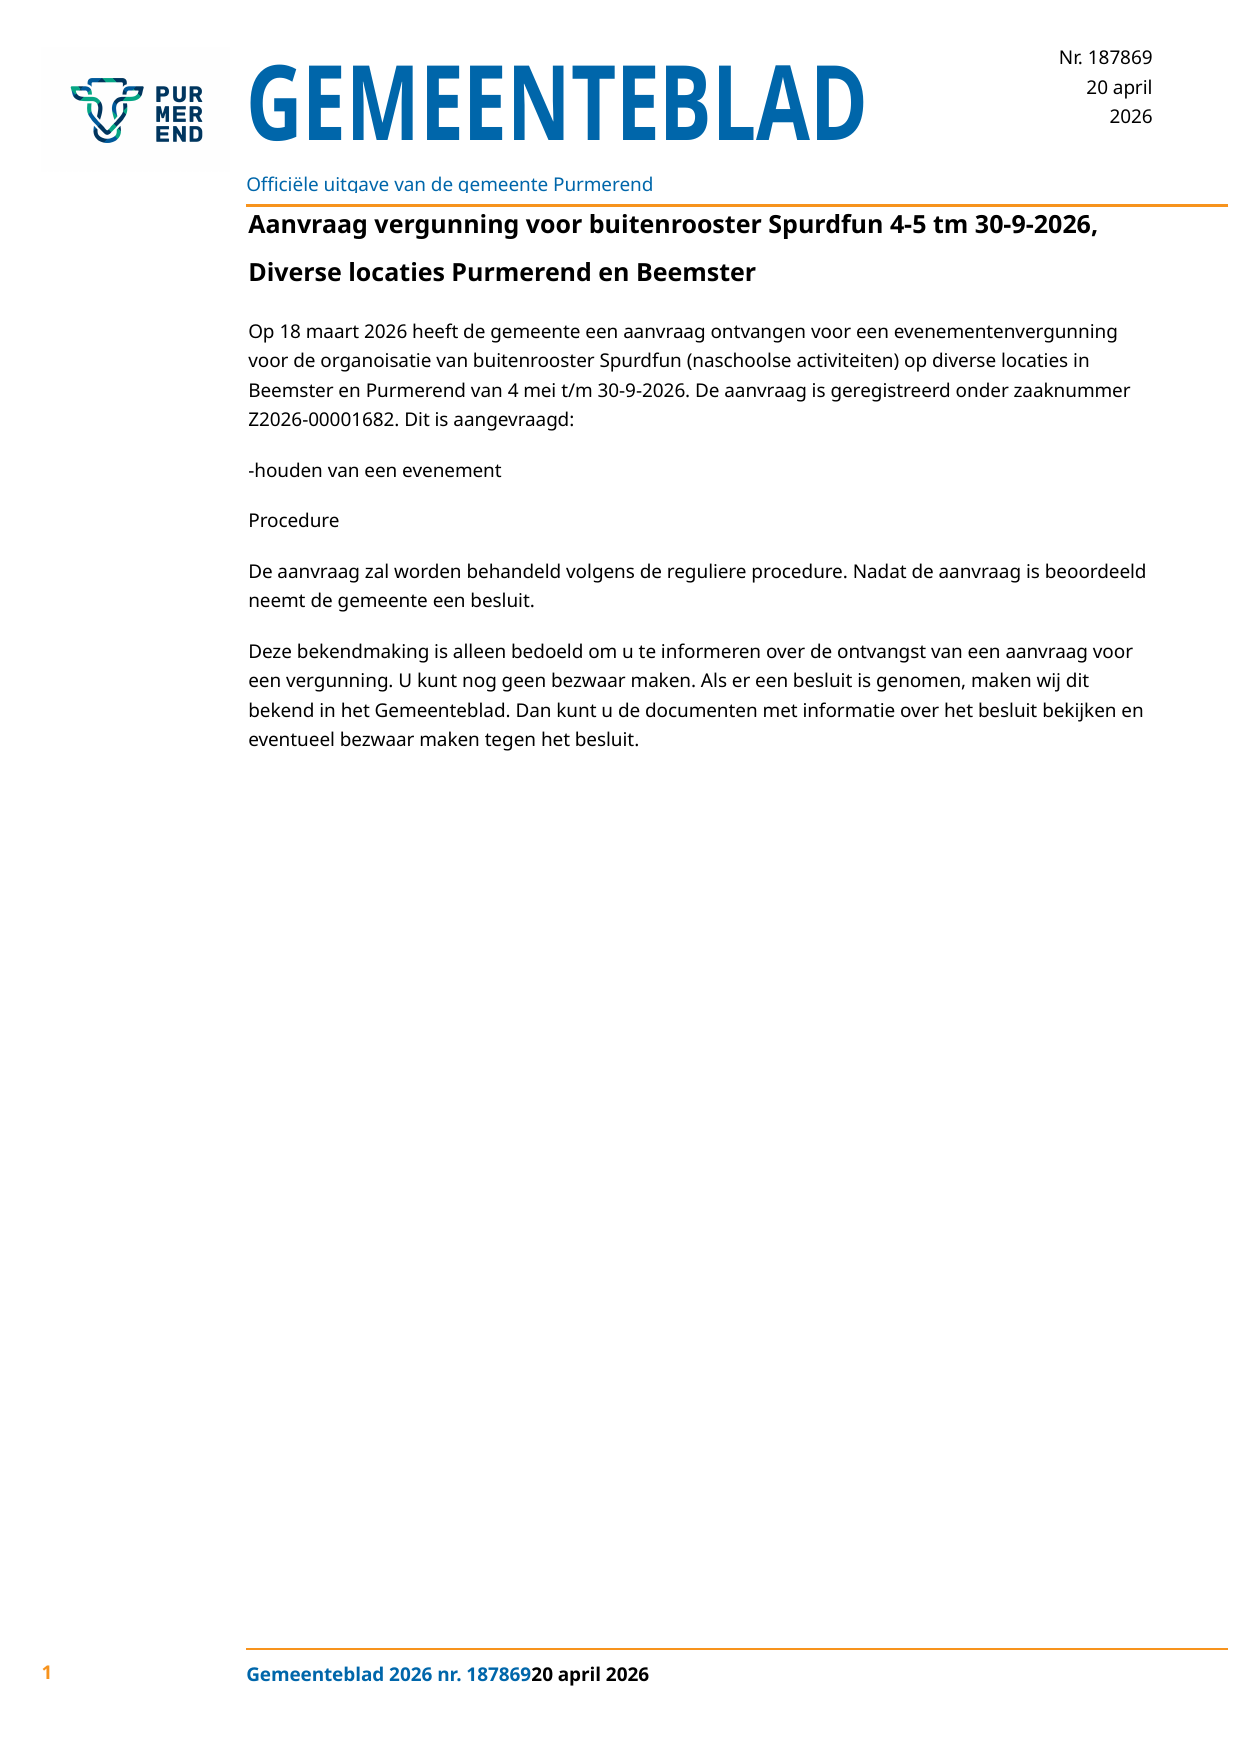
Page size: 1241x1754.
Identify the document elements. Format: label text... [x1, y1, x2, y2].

text Deze bekendmaking is alleen bedoeld om u te informeren over de ontvangst van een aanvraag voor een vergunning. U kunt nog geen bezwaar maken. Als er een besluit is genomen, maken wij dit bekend in het Gemeenteblad. Dan kunt u de documenten met informatie over het besluit bekijken en eventueel bezwaar maken tegen het besluit. [248, 638, 1152, 752]
text Procedure [248, 507, 1152, 533]
text -houden van een evenement [248, 457, 1152, 483]
text Op 18 maart 2026 heeft de gemeente een aanvraag ontvangen voor een evenementenvergunning voor de organoisatie van buitenrooster Spurdfun (naschoolse activiteiten) op diverse locaties in Beemster en Purmerend van 4 mei t/m 30-9-2026. De aanvraag is geregistreerd onder zaaknummer Z2026-00001682. Dit is aangevraagd: [248, 318, 1152, 432]
text Aanvraag vergunning voor buitenrooster Spurdfun 4-5 tm 30-9-2026, Diverse locaties Purmerend en Beemster [248, 207, 1152, 288]
picture [41, 47, 231, 172]
text De aanvraag zal worden behandeld volgens de reguliere procedure. Nadat de aanvraag is beoordeeld neemt de gemeente een besluit. [248, 558, 1152, 613]
